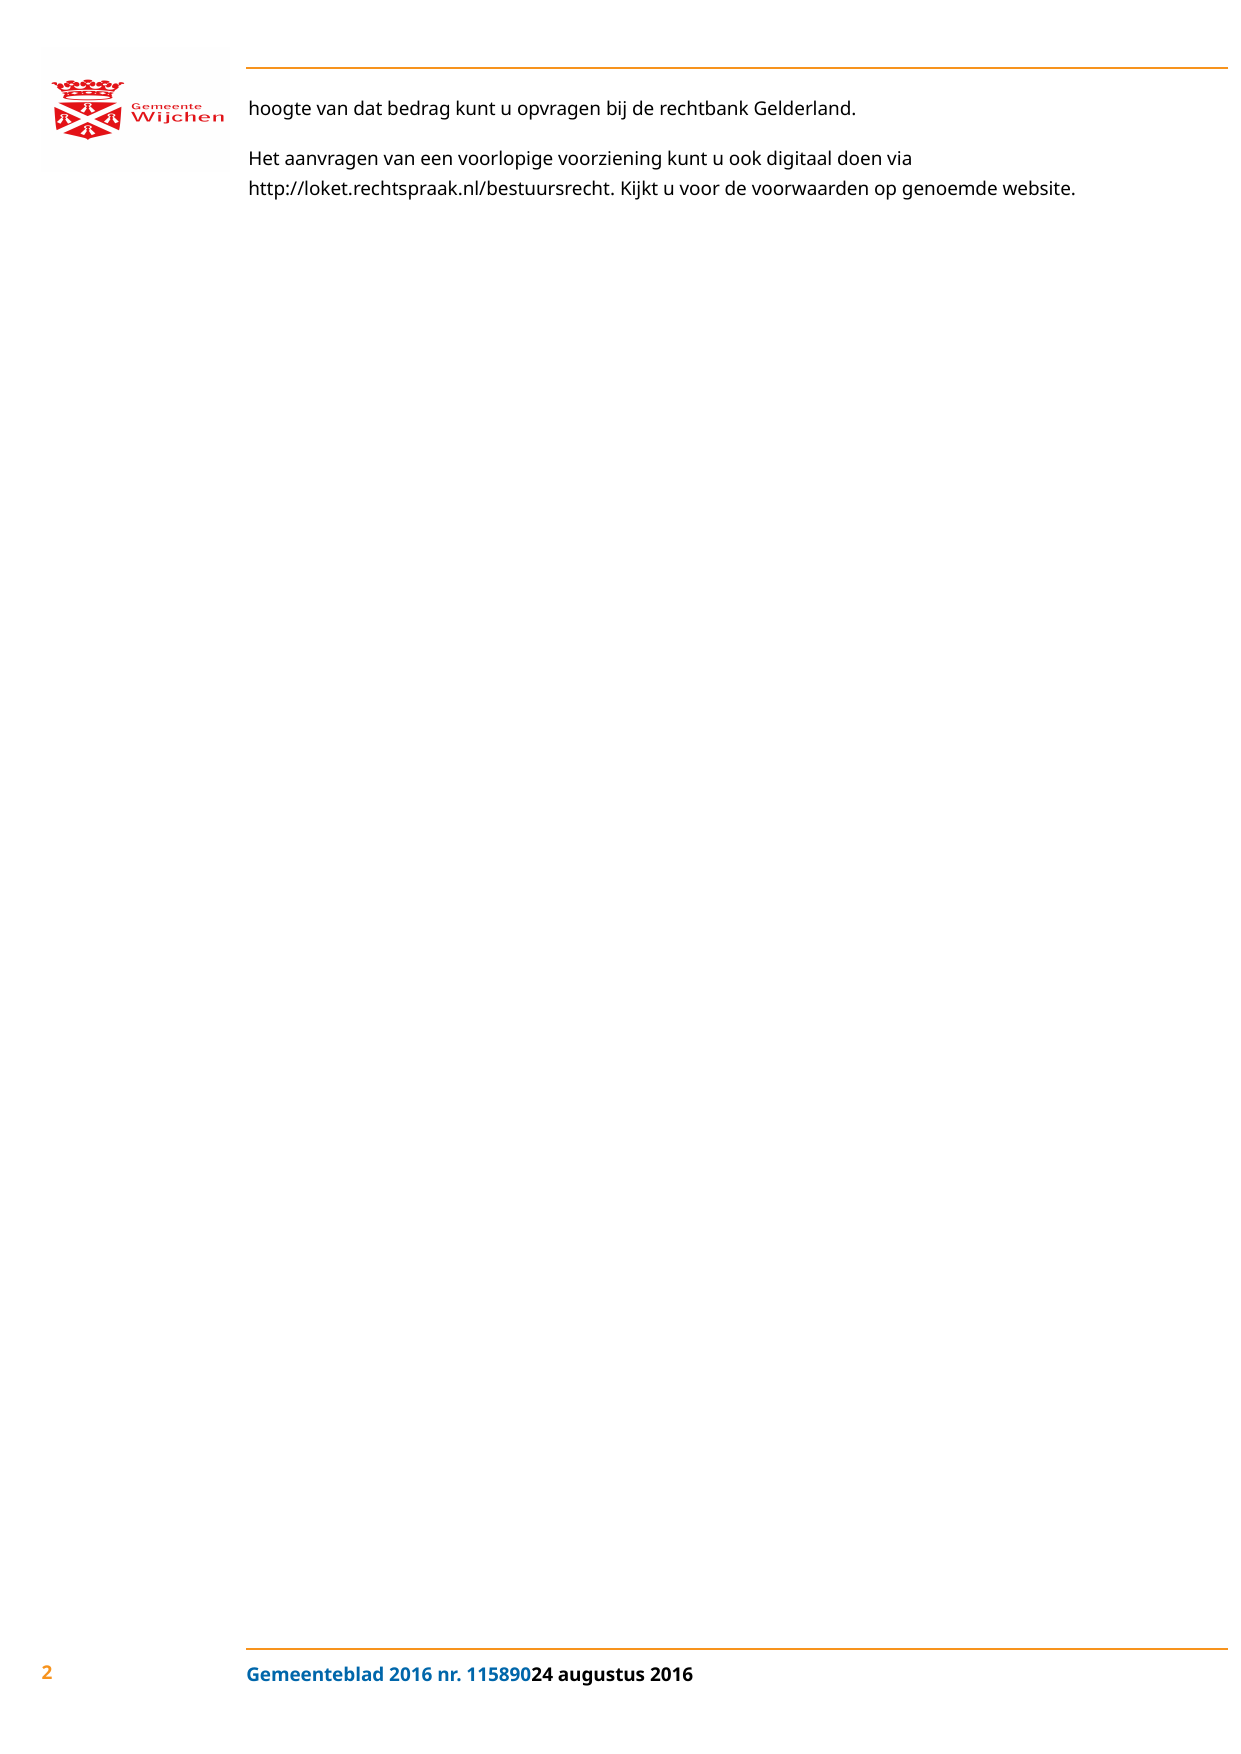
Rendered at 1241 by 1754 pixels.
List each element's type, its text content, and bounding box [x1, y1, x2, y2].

picture [41, 47, 231, 172]
text Het aanvragen van een voorlopige voorziening kunt u ook digitaal doen via http://loket.rechtspraak.nl/bestuursrecht. Kijkt u voor de voorwaarden op genoemde website. [248, 145, 1152, 201]
text hoogte van dat bedrag kunt u opvragen bij de rechtbank Gelderland. [248, 95, 1152, 121]
